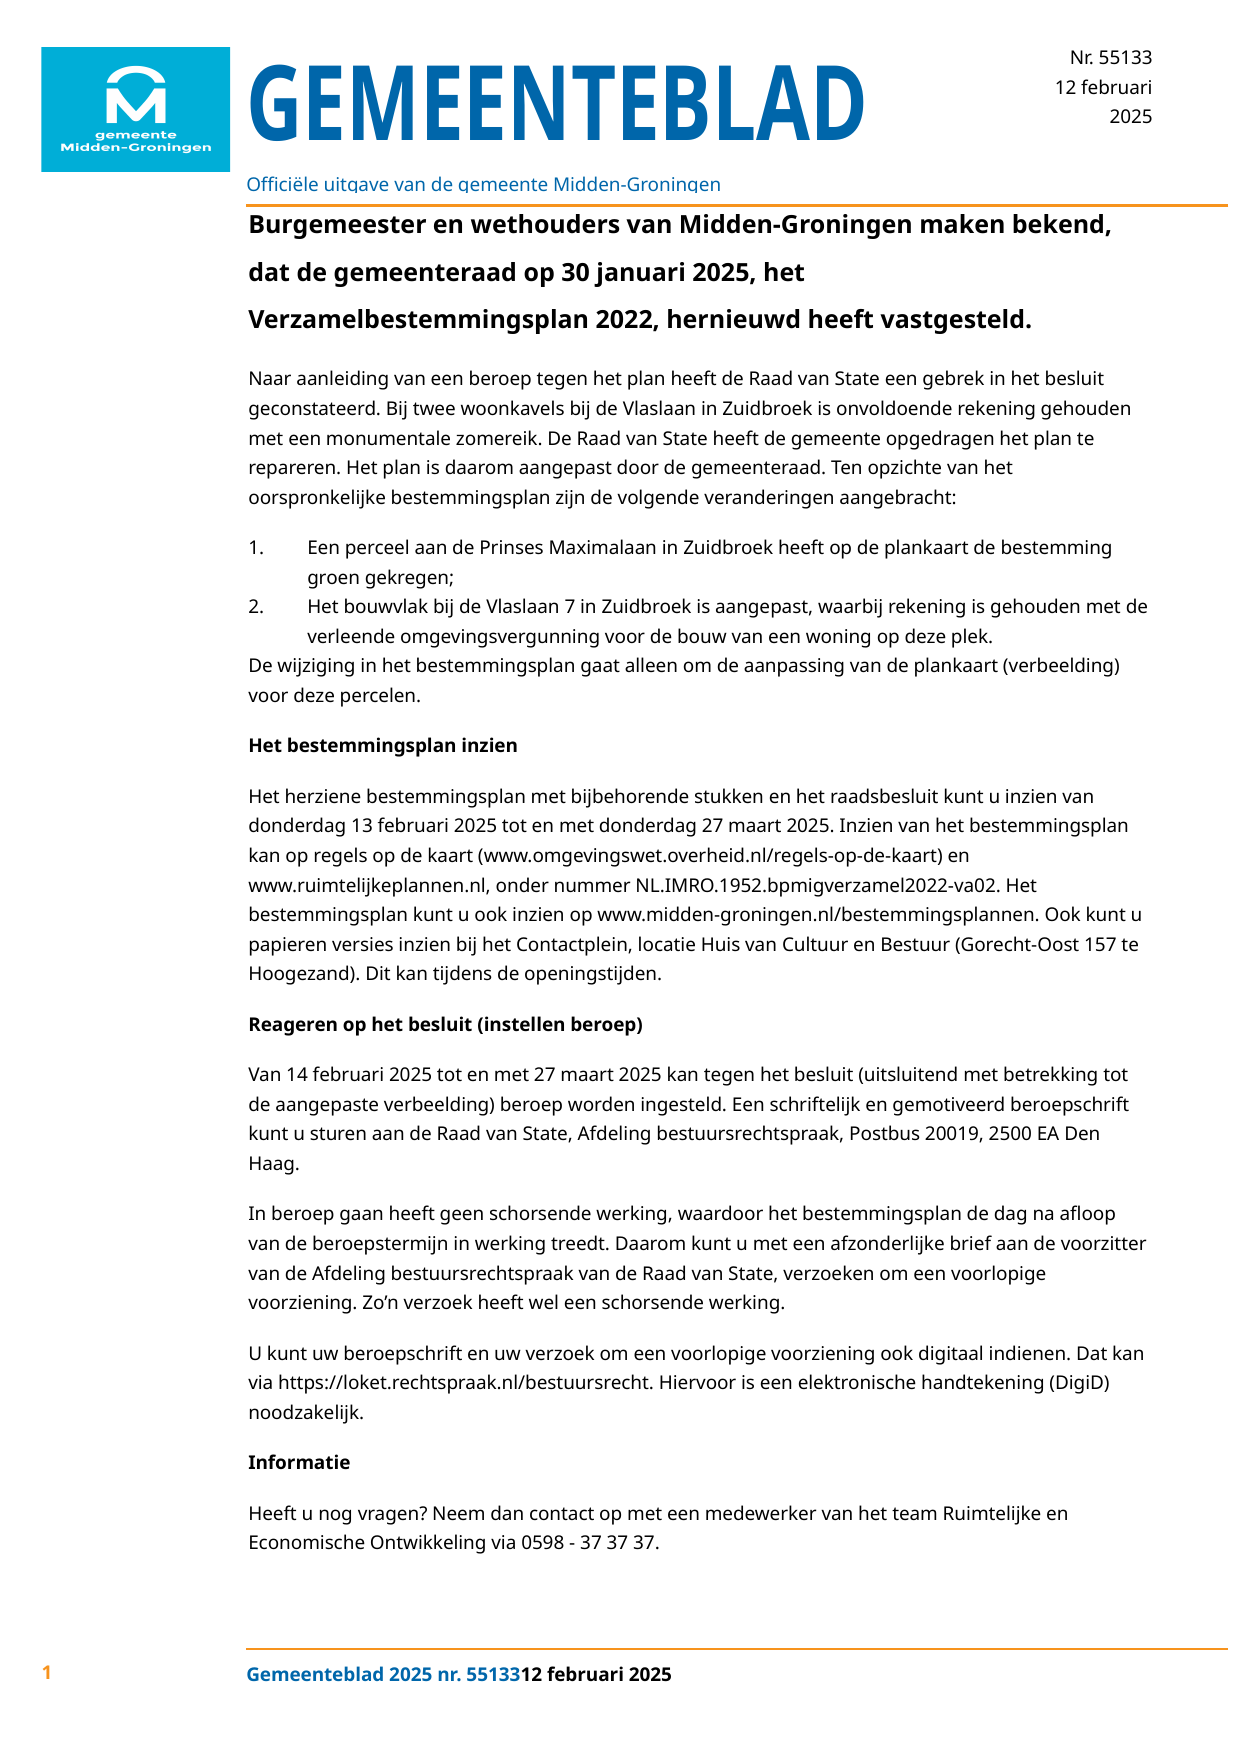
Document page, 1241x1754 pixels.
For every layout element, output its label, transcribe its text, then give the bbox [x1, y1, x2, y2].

text Reageren op het besluit (instellen beroep) [248, 1011, 1152, 1037]
picture [107, 89, 165, 122]
text Het herziene bestemmingsplan met bijbehorende stukken en het raadsbesluit kunt u inzien van donderdag 13 februari 2025 tot en met donderdag 27 maart 2025. Inzien van het bestemmingsplan kan op regels op de kaart (www.omgevingswet.overheid.nl/regels-op-de-kaart) en www.ruimtelijkeplannen.nl, onder nummer NL.IMRO.1952.bpmigverzamel2022-va02. Het bestemmingsplan kunt u ook inzien op www.midden-groningen.nl/bestemmingsplannen. Ook kunt u papieren versies inzien bij het Contactplein, locatie Huis van Cultuur en Bestuur (Gorecht-Oost 157 te Hoogezand). Dit kan tijdens de openingstijden. [248, 783, 1152, 986]
picture [108, 66, 164, 82]
picture [184, 146, 190, 153]
text Heeft u nog vragen? Neem dan contact op met een medewerker van het team Ruimtelijke en Economische Ontwikkeling via 0598 - 37 37 37. [248, 1500, 1152, 1555]
text In beroep gaan heeft geen schorsende werking, waardoor het bestemmingsplan de dag na afloop van de beroepstermijn in werking treedt. Daarom kunt u met een afzonderlijke brief aan de voorzitter van de Afdeling bestuursrechtspraak van de Raad van State, verzoeken om een voorlopige voorziening. Zo’n verzoek heeft wel een schorsende werking. [248, 1201, 1152, 1315]
text Naar aanleiding van een beroep tegen het plan heeft de Raad van State een gebrek in het besluit geconstateerd. Bij twee woonkavels bij de Vlaslaan in Zuidbroek is onvoldoende rekening gehouden met een monumentale zomereik. De Raad van State heeft de gemeente opgedragen het plan te repareren. Het plan is daarom aangepast door de gemeenteraad. Ten opzichte van het oorspronkelijke bestemmingsplan zijn de volgende veranderingen aangebracht: [248, 366, 1152, 509]
text Informatie [248, 1449, 1152, 1475]
text Het bestemmingsplan inzien [248, 733, 1152, 758]
text Van 14 februari 2025 tot en met 27 maart 2025 kan tegen het besluit (uitsluitend met betrekking tot de aangepaste verbeelding) beroep worden ingesteld. Een schriftelijk en gemotiveerd beroepschrift kunt u sturen aan de Raad van State, Afdeling bestuursrechtspraak, Postbus 20019, 2500 EA Den Haag. [248, 1061, 1152, 1176]
text De wijziging in het bestemmingsplan gaat alleen om de aanpassing van de plankaart (verbeelding) voor deze percelen. [248, 653, 1152, 708]
list Het bouwvlak bij de Vlaslaan 7 in Zuidbroek is aangepast, waarbij rekening is gehouden met de verleende omgevingsvergunning voor de bouw van een woning op deze plek. [248, 593, 1152, 649]
list Een perceel aan de Prinses Maximalaan in Zuidbroek heeft op de plankaart de bestemming groen gekregen; [248, 534, 1152, 589]
text Burgemeester en wethouders van Midden-Groningen maken bekend, dat de gemeenteraad op 30 januari 2025, het Verzamelbestemmingsplan 2022, hernieuwd heeft vastgesteld. [248, 207, 1152, 336]
text U kunt uw beroepschrift en uw verzoek om een voorlopige voorziening ook digitaal indienen. Dat kan via https://loket.rechtspraak.nl/bestuursrecht. Hiervoor is een elektronische handtekening (DigiD) noodzakelijk. [248, 1340, 1152, 1424]
